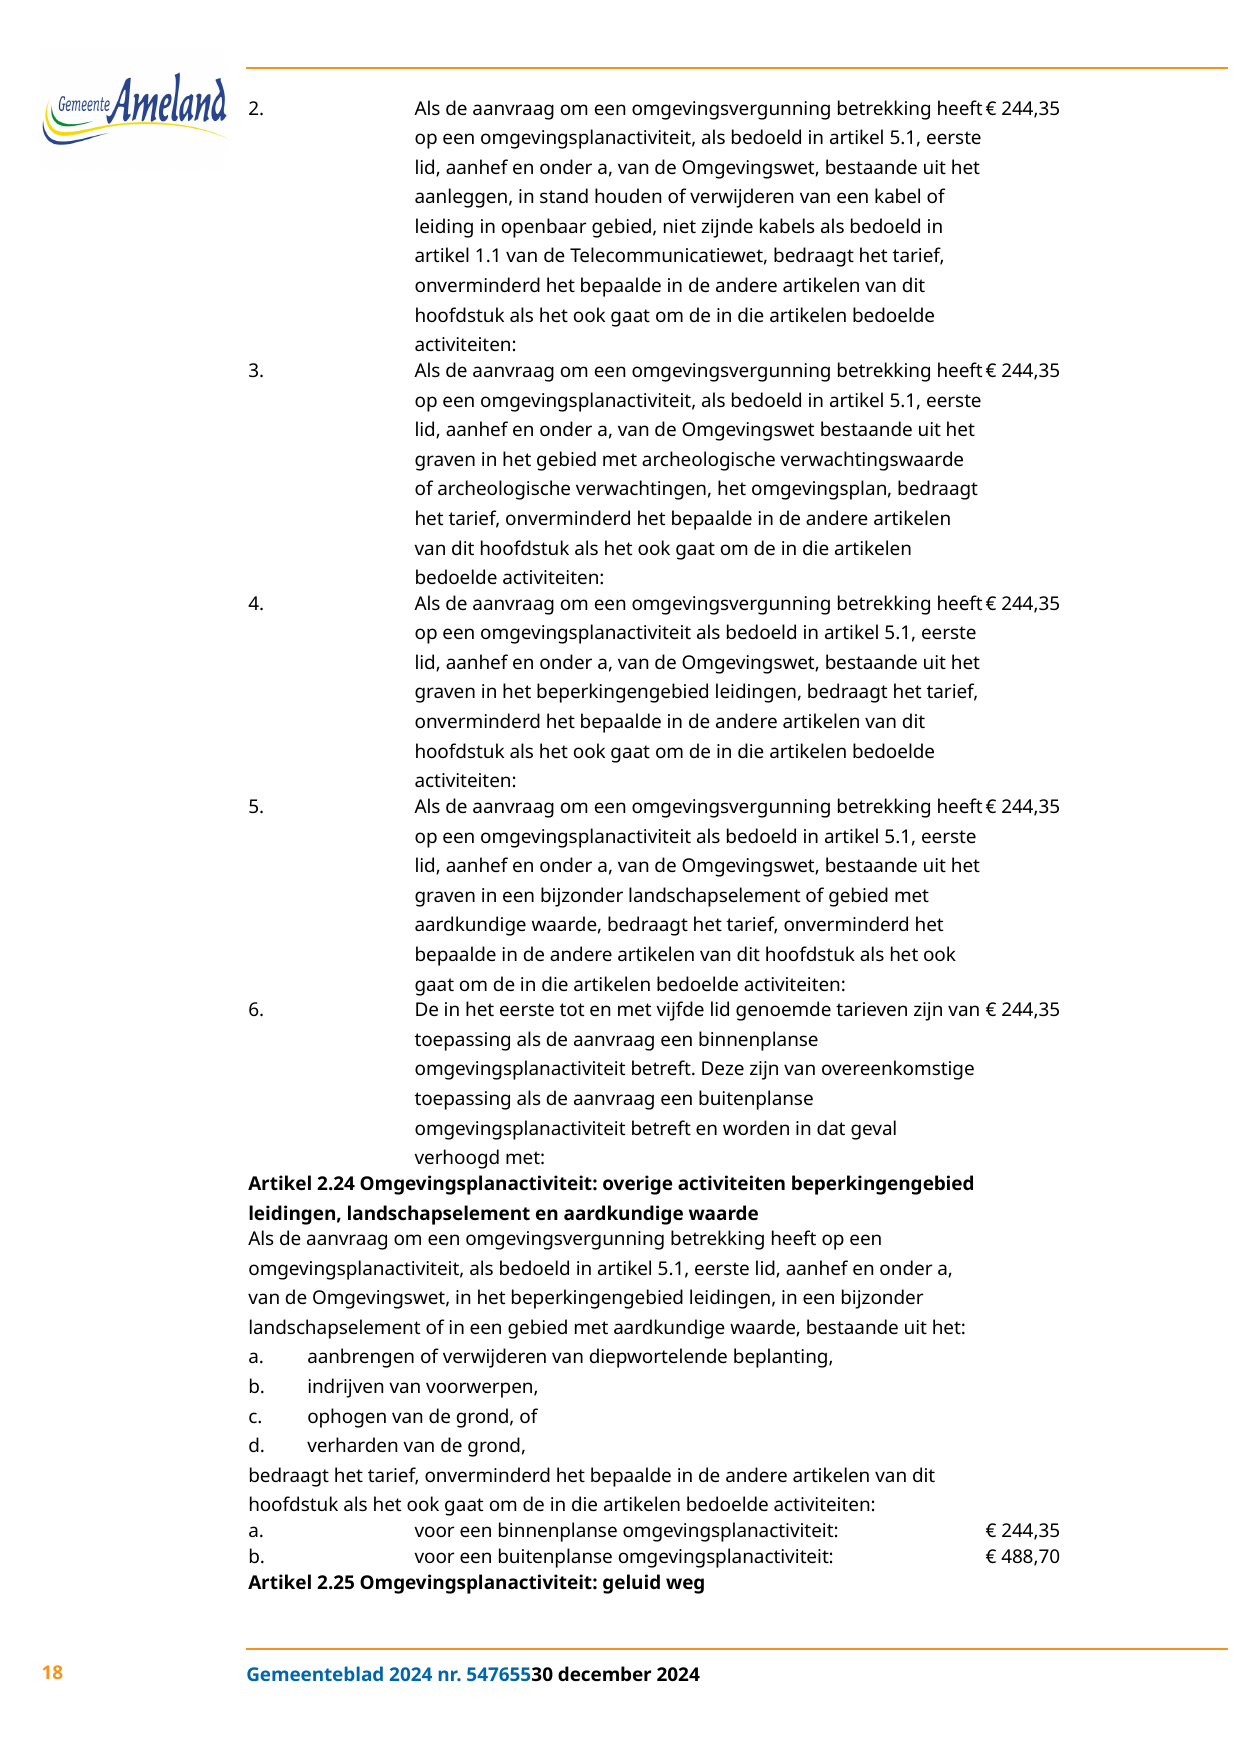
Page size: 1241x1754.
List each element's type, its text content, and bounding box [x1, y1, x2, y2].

table_cell 5. [248, 793, 414, 996]
table_cell voor een buitenplanse omgevingsplanactiviteit: [414, 1543, 985, 1569]
table_cell Als de aanvraag om een omgevingsvergunning betrekking heeft op een omgevingsplanactiviteit als bedoeld in artikel 5.1, eerste lid, aanhef en onder a, van de Omgevingswet, bestaande uit het graven in een bijzonder landschapselement of gebied met aardkundige waarde, bedraagt het tarief, onverminderd het bepaalde in de andere artikelen van dit hoofdstuk als het ook gaat om de in die artikelen bedoelde activiteiten: [414, 793, 985, 996]
table_cell [985, 1170, 1152, 1225]
table_cell 6. [248, 996, 414, 1170]
table_cell € 244,35 [985, 793, 1152, 996]
table_cell € 244,35 [985, 95, 1152, 357]
table_cell 4. [248, 590, 414, 793]
table_cell € 244,35 [985, 357, 1152, 590]
table_cell voor een binnenplanse omgevingsplanactiviteit: [414, 1518, 985, 1543]
table_cell Als de aanvraag om een omgevingsvergunning betrekking heeft op een omgevingsplanactiviteit, als bedoeld in artikel 5.1, eerste lid, aanhef en onder a, van de Omgevingswet bestaande uit het graven in het gebied met archeologische verwachtingswaarde of archeologische verwachtingen, het omgevingsplan, bedraagt het tarief, onverminderd het bepaalde in de andere artikelen van dit hoofdstuk als het ook gaat om de in die artikelen bedoelde activiteiten: [414, 357, 985, 590]
table_cell a. [248, 1518, 414, 1543]
table_cell € 488,70 [985, 1543, 1152, 1569]
table_cell Als de aanvraag om een omgevingsvergunning betrekking heeft op een omgevingsplanactiviteit, als bedoeld in artikel 5.1, eerste lid, aanhef en onder a, van de Omgevingswet, in het beperkingengebied leidingen, in een bijzonder landschapselement of in een gebied met aardkundige waarde, bestaande uit het: aanbrengen of verwijderen van diepwortelende beplanting, indrijven van voorwerpen, ophogen van de grond, of verharden van de grond, bedraagt het tarief, onverminderd het bepaalde in de andere artikelen van dit hoofdstuk als het ook gaat om de in die artikelen bedoelde activiteiten: [248, 1225, 985, 1517]
table_cell [985, 1569, 1152, 1594]
table_cell [985, 1225, 1152, 1517]
table_cell Artikel 2.24 Omgevingsplanactiviteit: overige activiteiten beperkingengebied leidingen, landschapselement en aardkundige waarde [248, 1170, 985, 1225]
table_cell € 244,35 [985, 590, 1152, 793]
table_cell 2. [248, 95, 414, 357]
table_cell Artikel 2.25 Omgevingsplanactiviteit: geluid weg [248, 1569, 985, 1594]
table_cell 3. [248, 357, 414, 590]
table_cell Als de aanvraag om een omgevingsvergunning betrekking heeft op een omgevingsplanactiviteit als bedoeld in artikel 5.1, eerste lid, aanhef en onder a, van de Omgevingswet, bestaande uit het graven in het beperkingengebied leidingen, bedraagt het tarief, onverminderd het bepaalde in de andere artikelen van dit hoofdstuk als het ook gaat om de in die artikelen bedoelde activiteiten: [414, 590, 985, 793]
table_cell b. [248, 1543, 414, 1569]
table_cell € 244,35 [985, 996, 1152, 1170]
table_cell Als de aanvraag om een omgevingsvergunning betrekking heeft op een omgevingsplanactiviteit, als bedoeld in artikel 5.1, eerste lid, aanhef en onder a, van de Omgevingswet, bestaande uit het aanleggen, in stand houden of verwijderen van een kabel of leiding in openbaar gebied, niet zijnde kabels als bedoeld in artikel 1.1 van de Telecommunicatiewet, bedraagt het tarief, onverminderd het bepaalde in de andere artikelen van dit hoofdstuk als het ook gaat om de in die artikelen bedoelde activiteiten: [414, 95, 985, 357]
picture [41, 47, 231, 172]
table_cell De in het eerste tot en met vijfde lid genoemde tarieven zijn van toepassing als de aanvraag een binnenplanse omgevingsplanactiviteit betreft. Deze zijn van overeenkomstige toepassing als de aanvraag een buitenplanse omgevingsplanactiviteit betreft en worden in dat geval verhoogd met: [414, 996, 985, 1170]
table_cell € 244,35 [985, 1518, 1152, 1543]
